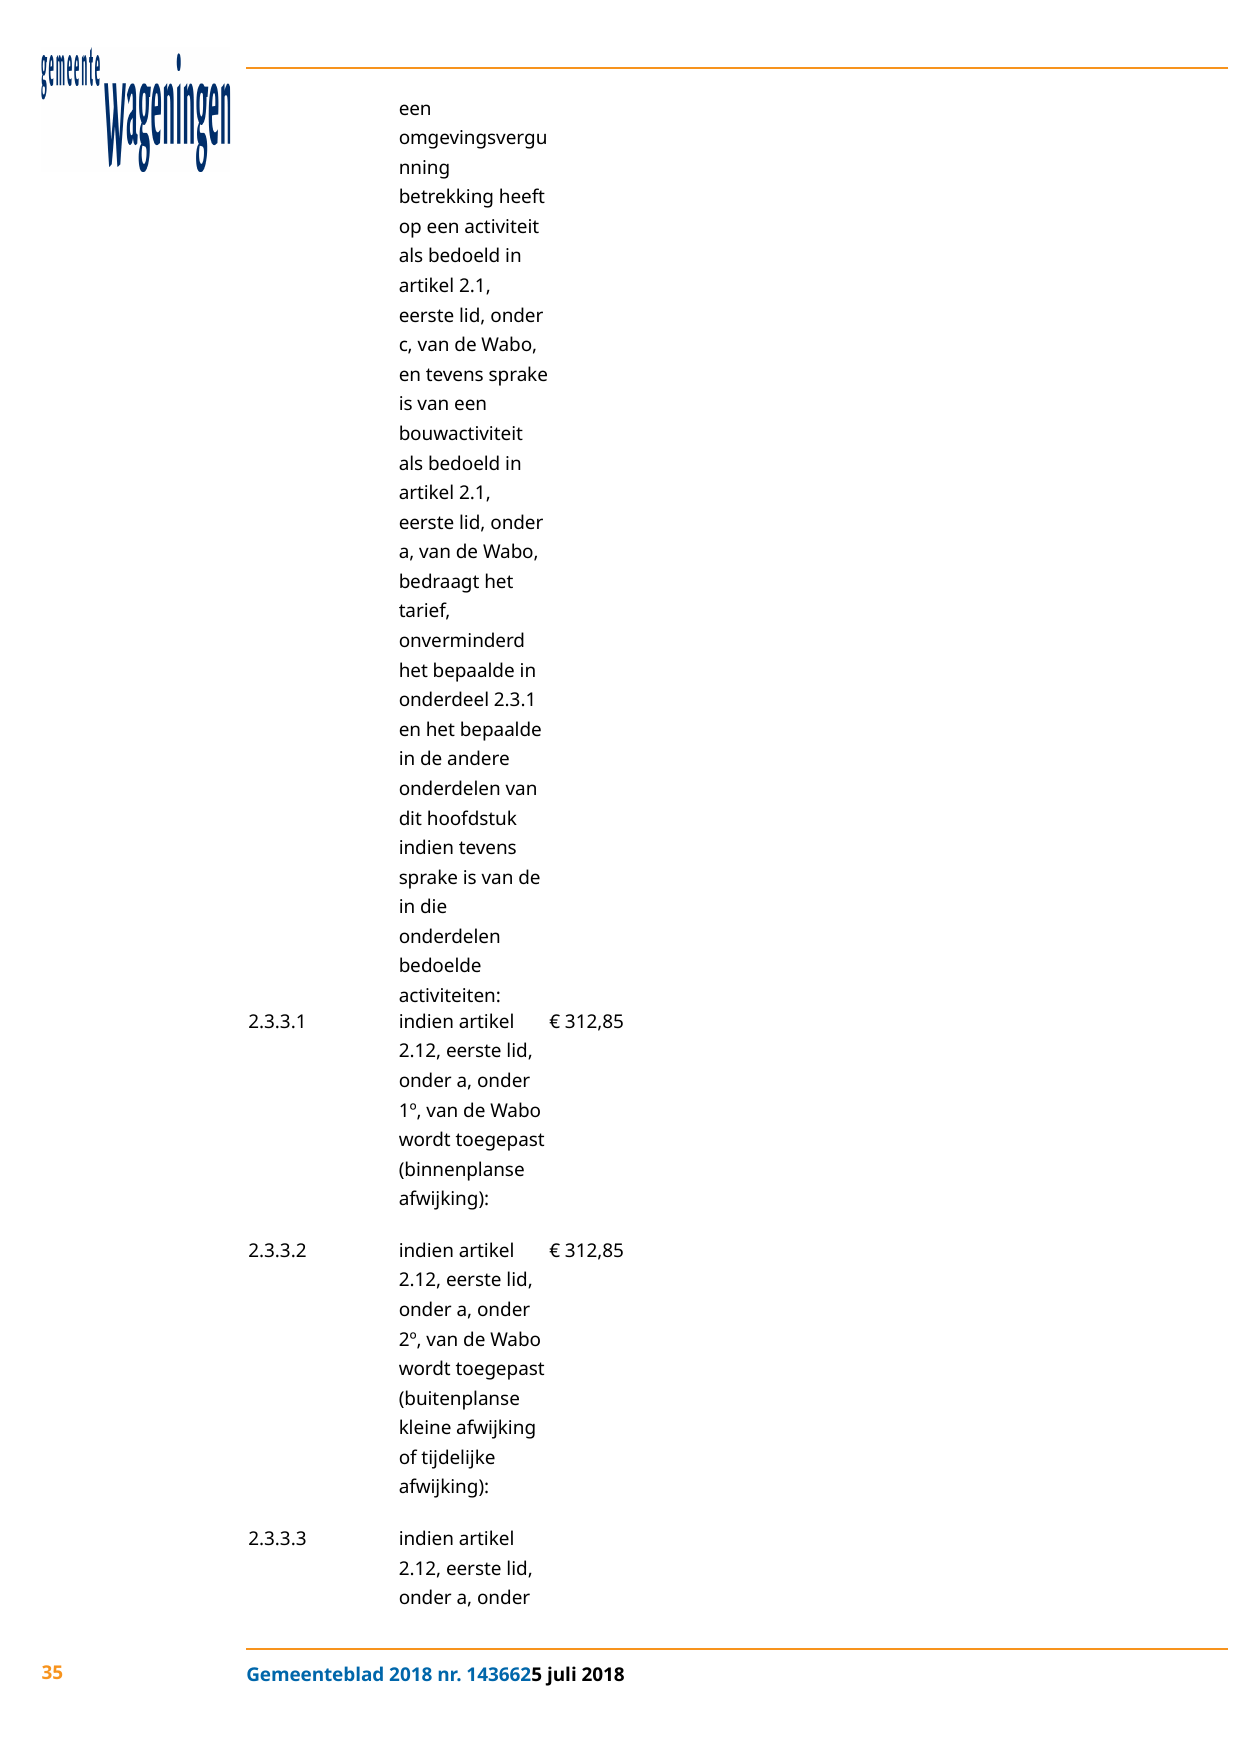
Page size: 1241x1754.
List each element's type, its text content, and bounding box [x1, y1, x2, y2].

table_cell [248, 1499, 398, 1525]
table_cell 2.3.3.3 [248, 1525, 398, 1610]
table_cell indien artikel 2.12, eerste lid, onder a, onder 2º, van de Wabo wordt toegepast (buitenplanse kleine afwijking of tijdelijke afwijking): [399, 1237, 549, 1499]
table_cell [549, 1211, 700, 1237]
table_cell [549, 1525, 700, 1610]
picture [41, 47, 231, 172]
table_cell [399, 1211, 549, 1237]
table_cell [399, 1499, 549, 1525]
table_cell indien artikel 2.12, eerste lid, onder a, onder 1º, van de Wabo wordt toegepast (binnenplanse afwijking): [399, 1008, 549, 1211]
table_cell indien artikel 2.12, eerste lid, onder a, onder [399, 1525, 549, 1610]
table_cell een omgevingsvergunning betrekking heeft op een activiteit als bedoeld in artikel 2.1, eerste lid, onder c, van de Wabo, en tevens sprake is van een bouwactiviteit als bedoeld in artikel 2.1, eerste lid, onder a, van de Wabo, bedraagt het tarief, onverminderd het bepaalde in onderdeel 2.3.1 en het bepaalde in de andere onderdelen van dit hoofdstuk indien tevens sprake is van de in die onderdelen bedoelde activiteiten: [399, 95, 549, 1008]
table_cell 2.3.3.2 [248, 1237, 398, 1499]
table_cell 2.3.3.1 [248, 1008, 398, 1211]
table_cell € 312,85 [549, 1237, 700, 1499]
table_cell [549, 1499, 700, 1525]
table_cell [248, 95, 398, 1008]
table_cell € 312,85 [549, 1008, 700, 1211]
table_cell [549, 95, 700, 1008]
table_cell [248, 1211, 398, 1237]
